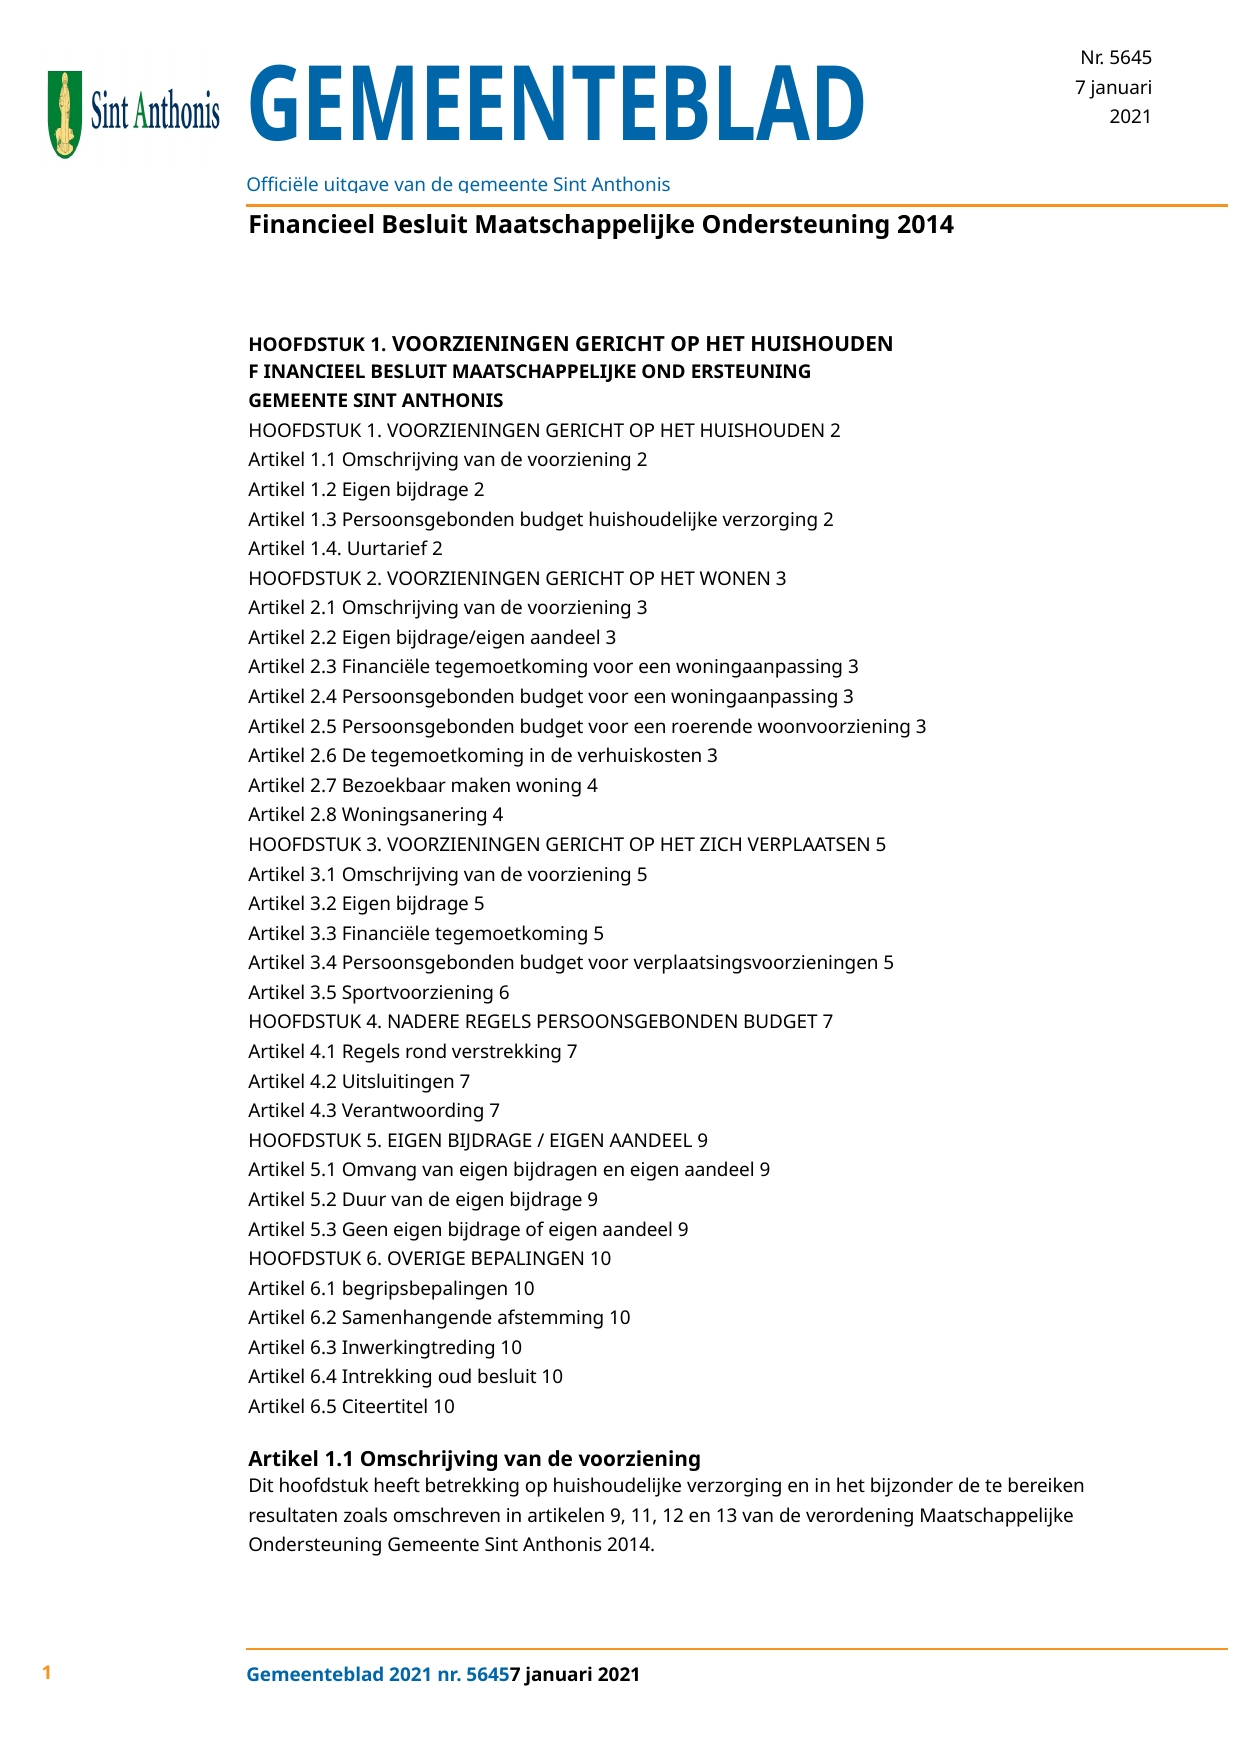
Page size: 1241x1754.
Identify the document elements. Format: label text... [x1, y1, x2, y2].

text GEMEENTE SINT ANTHONIS [248, 387, 1152, 413]
text Artikel 2.3 Financiële tegemoetkoming voor een woningaanpassing 3 [248, 654, 1152, 679]
text Artikel 3.5 Sportvoorziening 6 [248, 979, 1152, 1005]
text Artikel 4.1 Regels rond verstrekking 7 [248, 1038, 1152, 1064]
text Artikel 6.3 Inwerkingtreding 10 [248, 1334, 1152, 1360]
text Artikel 5.3 Geen eigen bijdrage of eigen aandeel 9 [248, 1216, 1152, 1242]
text Artikel 2.8 Woningsanering 4 [248, 802, 1152, 827]
text Artikel 2.4 Persoonsgebonden budget voor een woningaanpassing 3 [248, 683, 1152, 709]
text HOOFDSTUK 3. VOORZIENINGEN GERICHT OP HET ZICH VERPLAATSEN 5 [248, 831, 1152, 857]
text Artikel 2.2 Eigen bijdrage/eigen aandeel 3 [248, 624, 1152, 650]
text Artikel 1.3 Persoonsgebonden budget huishoudelijke verzorging 2 [248, 506, 1152, 532]
text HOOFDSTUK 1. VOORZIENINGEN GERICHT OP HET HUISHOUDEN [248, 329, 1152, 358]
text Dit hoofdstuk heeft betrekking op huishoudelijke verzorging en in het bijzonder de te bereiken resultaten zoals omschreven in artikelen 9, 11, 12 en 13 van de verordening Maatschappelijke Ondersteuning Gemeente Sint Anthonis 2014. [248, 1472, 1152, 1557]
text Artikel 3.4 Persoonsgebonden budget voor verplaatsingsvoorzieningen 5 [248, 949, 1152, 975]
text Artikel 3.2 Eigen bijdrage 5 [248, 890, 1152, 916]
text Artikel 2.7 Bezoekbaar maken woning 4 [248, 772, 1152, 798]
text Artikel 6.1 begripsbepalingen 10 [248, 1275, 1152, 1301]
text Artikel 6.5 Citeertitel 10 [248, 1393, 1152, 1419]
text Artikel 1.2 Eigen bijdrage 2 [248, 476, 1152, 502]
text Artikel 1.4. Uurtarief 2 [248, 535, 1152, 561]
text Artikel 3.3 Financiële tegemoetkoming 5 [248, 920, 1152, 946]
text HOOFDSTUK 2. VOORZIENINGEN GERICHT OP HET WONEN 3 [248, 565, 1152, 591]
text Artikel 1.1 Omschrijving van de voorziening 2 [248, 447, 1152, 472]
text Artikel 6.4 Intrekking oud besluit 10 [248, 1364, 1152, 1389]
text Artikel 3.1 Omschrijving van de voorziening 5 [248, 861, 1152, 887]
text F INANCIEEL BESLUIT MAATSCHAPPELIJKE OND ERSTEUNING [248, 358, 1152, 384]
text Artikel 2.1 Omschrijving van de voorziening 3 [248, 594, 1152, 620]
text Artikel 1.1 Omschrijving van de voorziening [248, 1444, 1152, 1472]
text Artikel 4.3 Verantwoording 7 [248, 1097, 1152, 1123]
text Artikel 6.2 Samenhangende afstemming 10 [248, 1304, 1152, 1330]
text HOOFDSTUK 4. NADERE REGELS PERSOONSGEBONDEN BUDGET 7 [248, 1009, 1152, 1034]
text Financieel Besluit Maatschappelijke Ondersteuning 2014 [248, 207, 1152, 241]
text HOOFDSTUK 5. EIGEN BIJDRAGE / EIGEN AANDEEL 9 [248, 1127, 1152, 1153]
text Artikel 5.1 Omvang van eigen bijdragen en eigen aandeel 9 [248, 1157, 1152, 1182]
text Artikel 2.5 Persoonsgebonden budget voor een roerende woonvoorziening 3 [248, 713, 1152, 739]
text HOOFDSTUK 6. OVERIGE BEPALINGEN 10 [248, 1245, 1152, 1271]
text Artikel 2.6 De tegemoetkoming in de verhuiskosten 3 [248, 742, 1152, 768]
text Artikel 5.2 Duur van de eigen bijdrage 9 [248, 1186, 1152, 1212]
text Artikel 4.2 Uitsluitingen 7 [248, 1068, 1152, 1094]
picture [41, 47, 231, 172]
text HOOFDSTUK 1. VOORZIENINGEN GERICHT OP HET HUISHOUDEN 2 [248, 417, 1152, 443]
